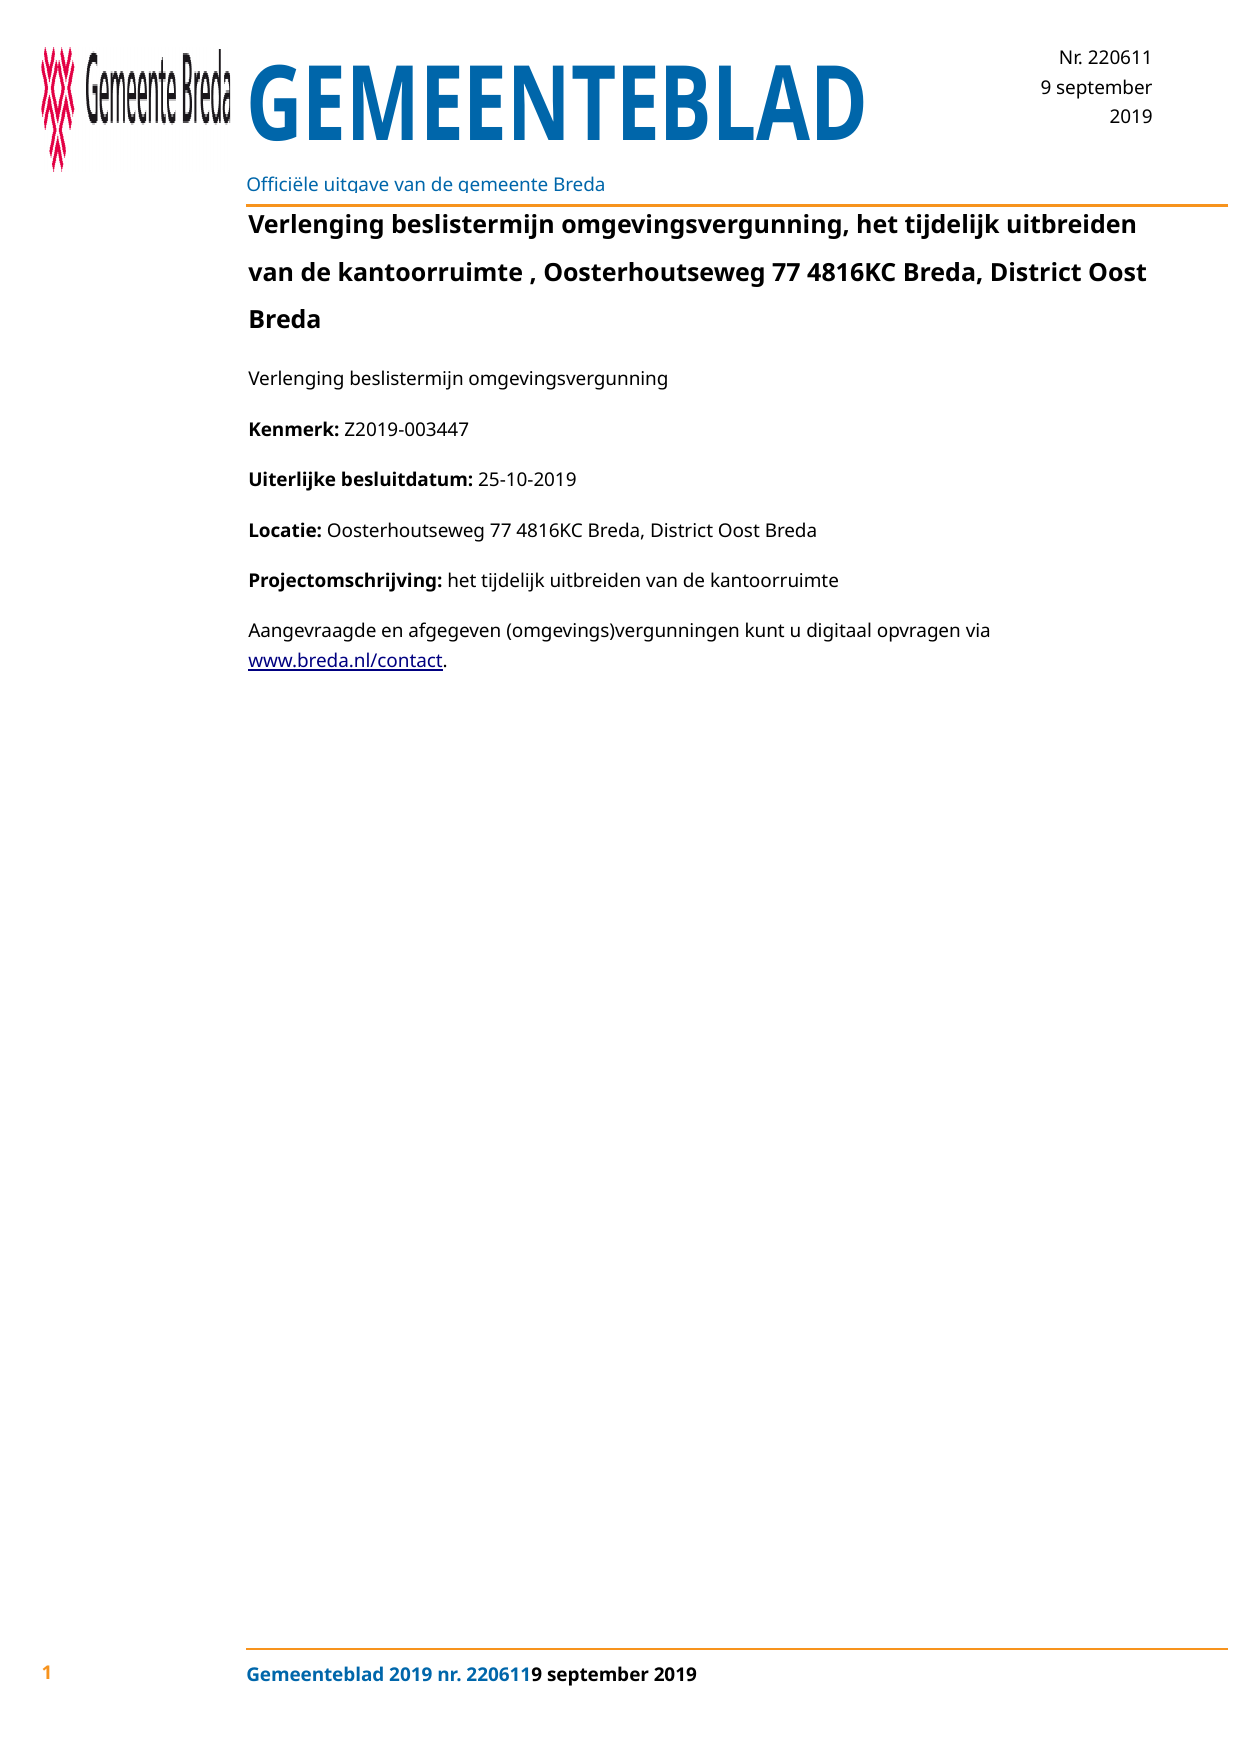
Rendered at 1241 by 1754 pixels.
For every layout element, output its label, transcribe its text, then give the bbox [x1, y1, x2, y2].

text Verlenging beslistermijn omgevingsvergunning, het tijdelijk uitbreiden van de kantoorruimte , Oosterhoutseweg 77 4816KC Breda, District Oost Breda [248, 207, 1152, 336]
picture [41, 47, 231, 172]
text Locatie: Oosterhoutseweg 77 4816KC Breda, District Oost Breda [248, 517, 1152, 542]
text Projectomschrijving: het tijdelijk uitbreiden van de kantoorruimte [248, 567, 1152, 593]
text Verlenging beslistermijn omgevingsvergunning [248, 366, 1152, 391]
text Kenmerk: Z2019-003447 [248, 416, 1152, 442]
text Uiterlijke besluitdatum: 25-10-2019 [248, 466, 1152, 492]
text Aangevraagde en afgegeven (omgevings)vergunningen kunt u digitaal opvragen via www.breda.nl/contact. [248, 618, 1152, 673]
